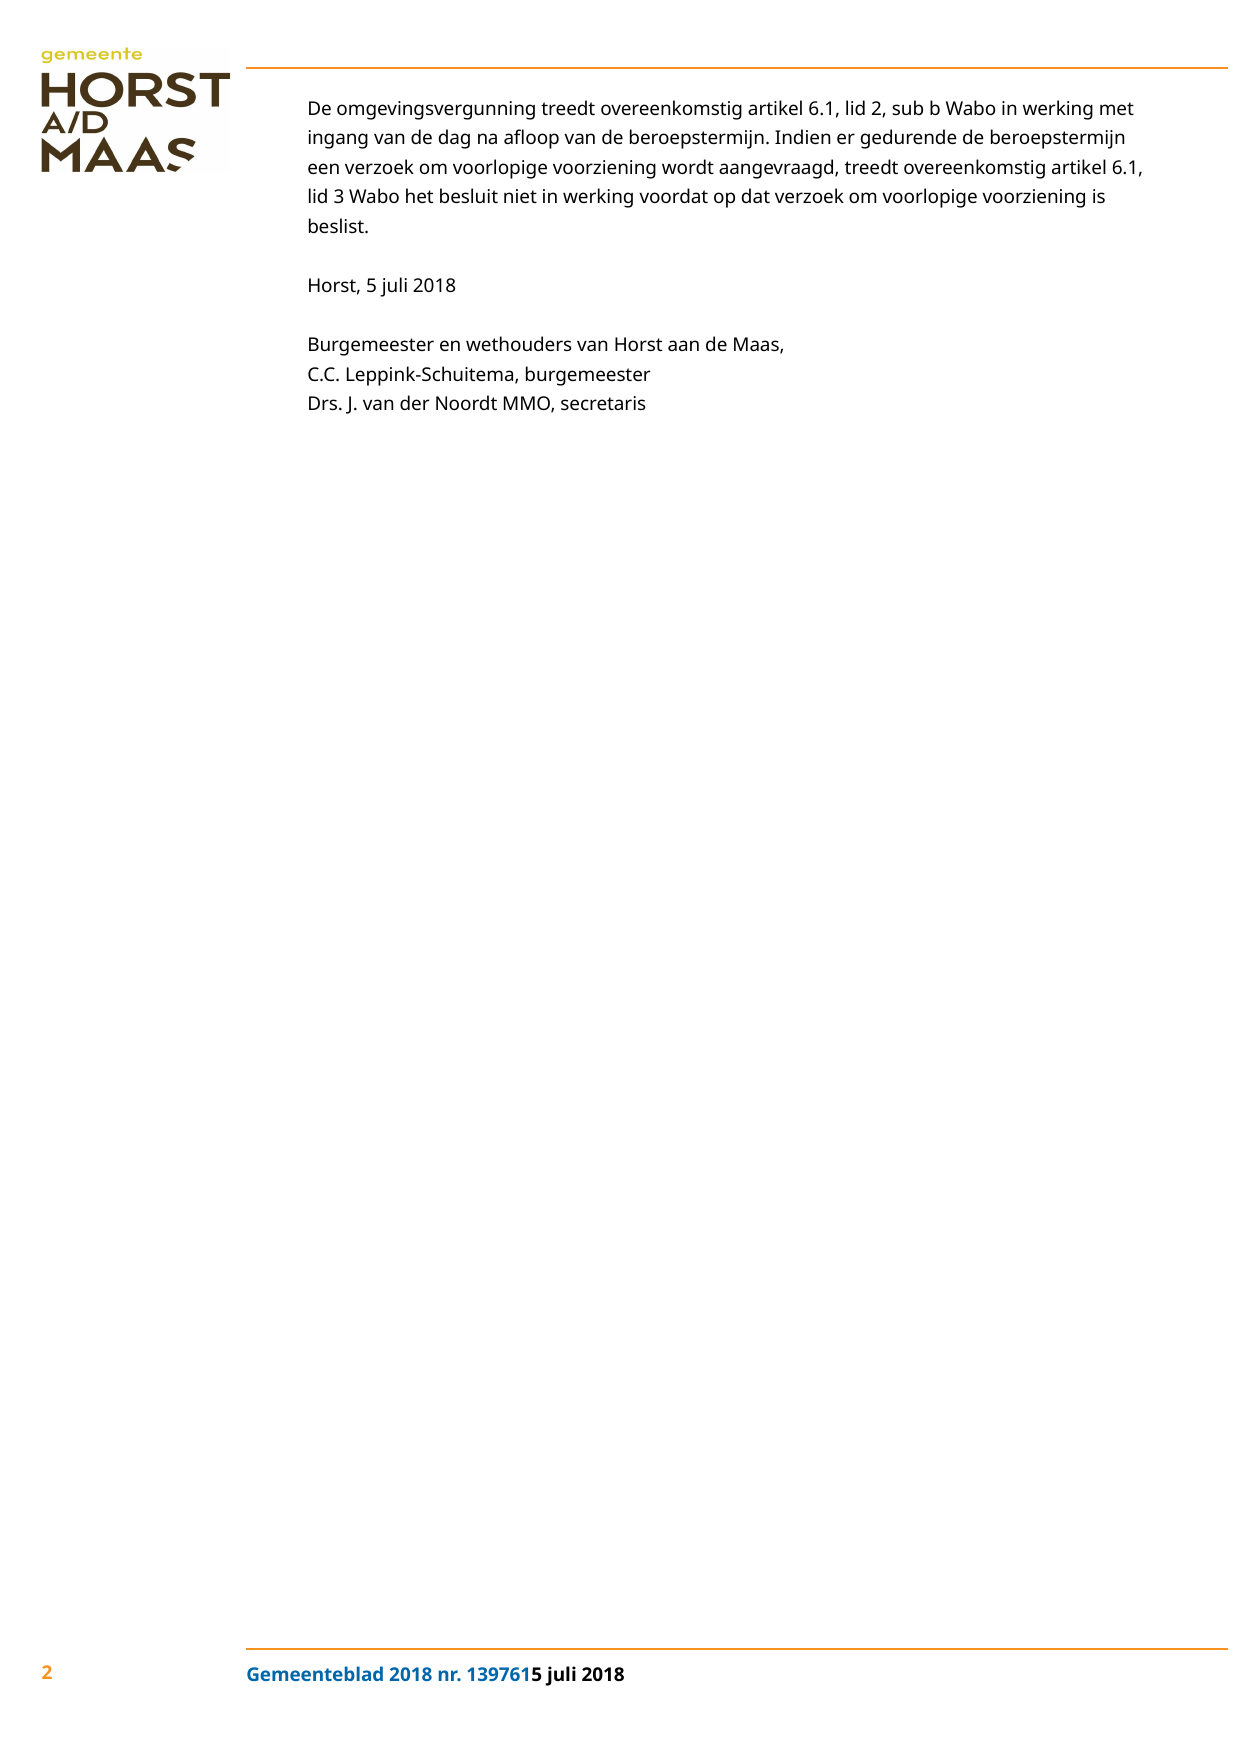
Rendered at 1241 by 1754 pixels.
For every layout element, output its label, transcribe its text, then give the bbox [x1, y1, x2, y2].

list Horst, 5 juli 2018 [248, 272, 1152, 298]
list Drs. J. van der Noordt MMO, secretaris [248, 391, 1152, 416]
picture [41, 47, 231, 172]
list Burgemeester en wethouders van Horst aan de Maas, [248, 331, 1152, 357]
list De omgevingsvergunning treedt overeenkomstig artikel 6.1, lid 2, sub b Wabo in werking met ingang van de dag na afloop van de beroepstermijn. Indien er gedurende de beroepstermijn een verzoek om voorlopige voorziening wordt aangevraagd, treedt overeenkomstig artikel 6.1, lid 3 Wabo het besluit niet in werking voordat op dat verzoek om voorlopige voorziening is beslist. [248, 95, 1152, 239]
list C.C. Leppink-Schuitema, burgemeester [248, 361, 1152, 387]
